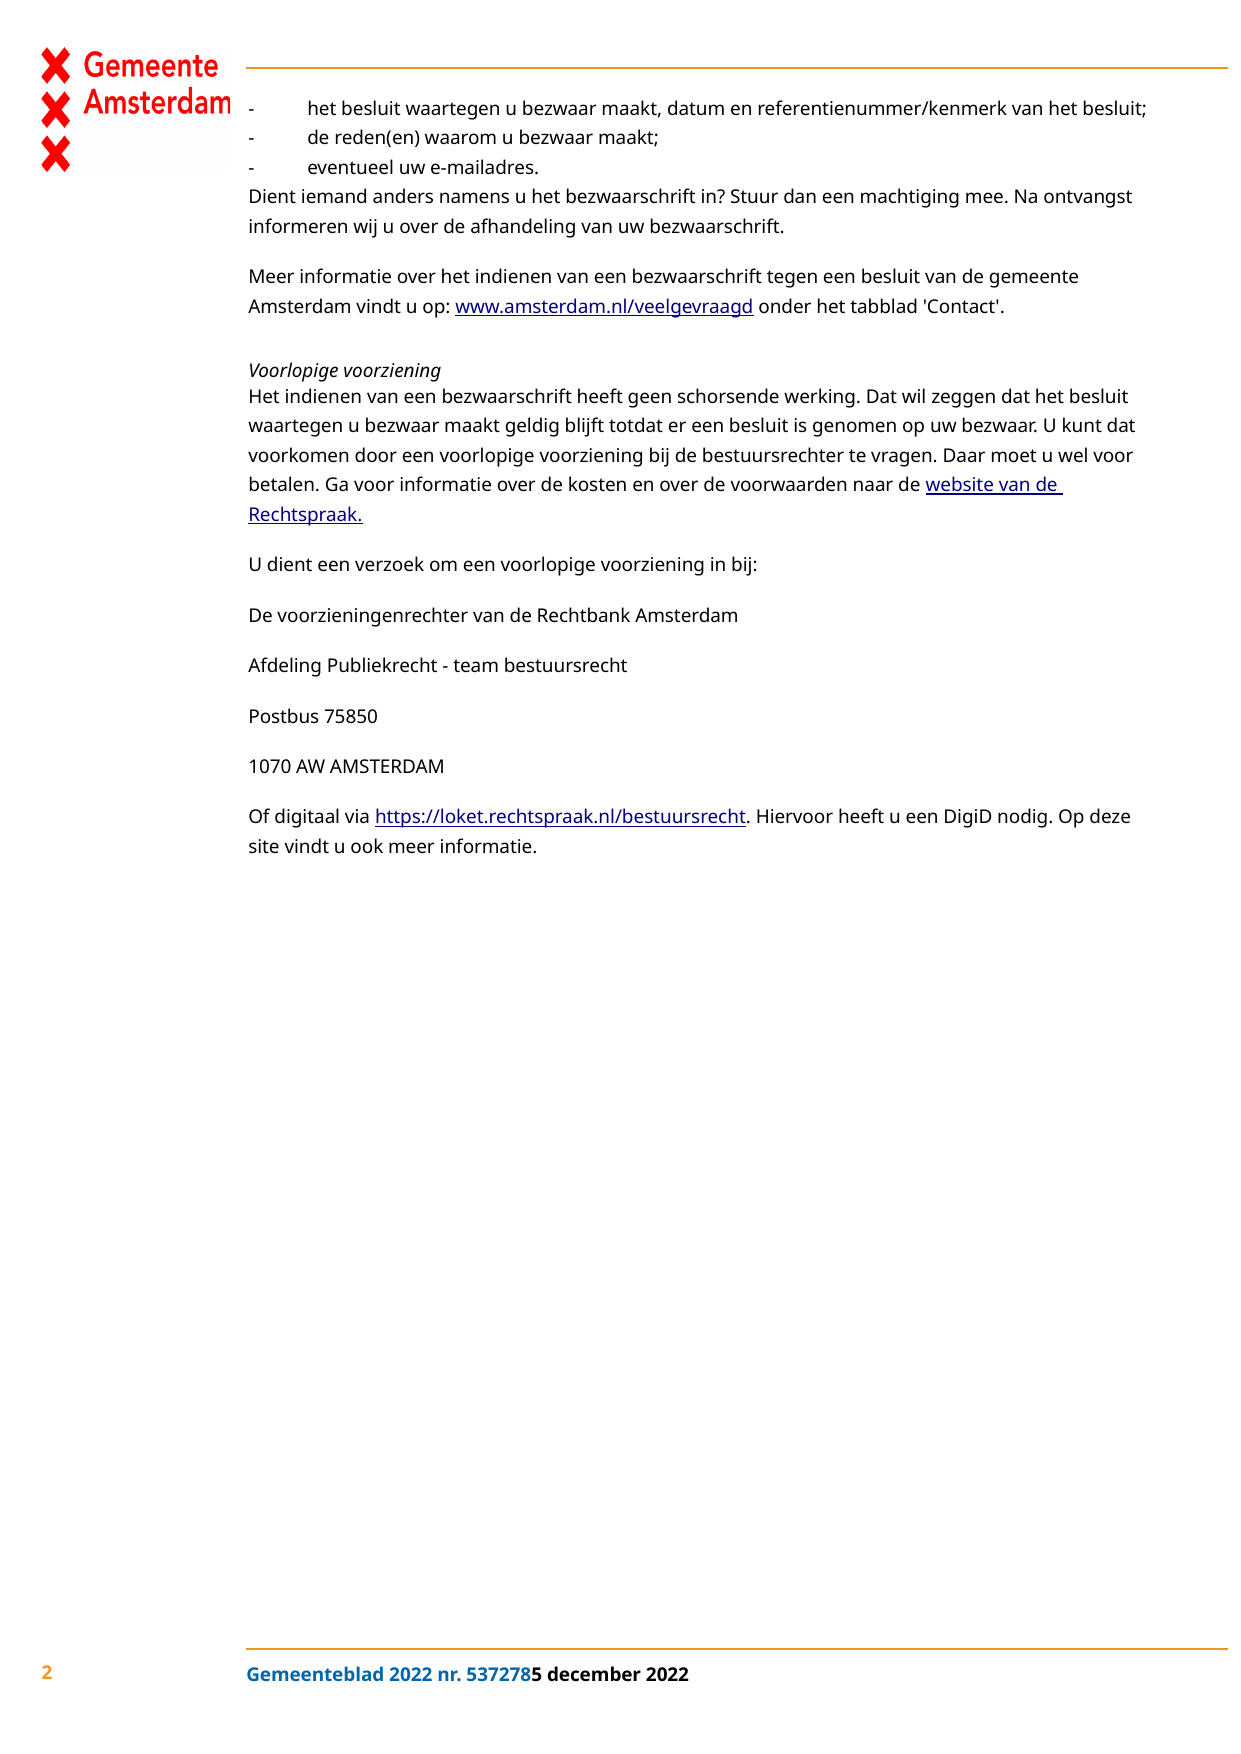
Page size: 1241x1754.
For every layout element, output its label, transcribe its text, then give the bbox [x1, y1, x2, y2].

list de reden(en) waarom u bezwaar maakt; [248, 124, 1152, 150]
text Afdeling Publiekrecht - team bestuursrecht [248, 652, 1152, 678]
text Postbus 75850 [248, 703, 1152, 728]
list het besluit waartegen u bezwaar maakt, datum en referentienummer/kenmerk van het besluit; [248, 95, 1152, 121]
text Dient iemand anders namens u het bezwaarschrift in? Stuur dan een machtiging mee. Na ontvangst informeren wij u over de afhandeling van uw bezwaarschrift. [248, 183, 1152, 239]
text Voorlopige voorziening [248, 357, 1152, 383]
text 1070 AW AMSTERDAM [248, 753, 1152, 779]
list eventueel uw e-mailadres. [248, 154, 1152, 180]
picture [41, 47, 231, 172]
text U dient een verzoek om een voorlopige voorziening in bij: [248, 552, 1152, 577]
text De voorzieningenrechter van de Rechtbank Amsterdam [248, 602, 1152, 628]
text Meer informatie over het indienen van een bezwaarschrift tegen een besluit van de gemeente Amsterdam vindt u op: www.amsterdam.nl/veelgevraagd onder het tabblad 'Contact'. [248, 263, 1152, 319]
text Het indienen van een bezwaarschrift heeft geen schorsende werking. Dat wil zeggen dat het besluit waartegen u bezwaar maakt geldig blijft totdat er een besluit is genomen op uw bezwaar. U kunt dat voorkomen door een voorlopige voorziening bij de bestuursrechter te vragen. Daar moet u wel voor betalen. Ga voor informatie over de kosten en over de voorwaarden naar de website van de Rechtspraak. [248, 383, 1152, 527]
text Of digitaal via https://loket.rechtspraak.nl/bestuursrecht. Hiervoor heeft u een DigiD nodig. Op deze site vindt u ook meer informatie. [248, 804, 1152, 859]
